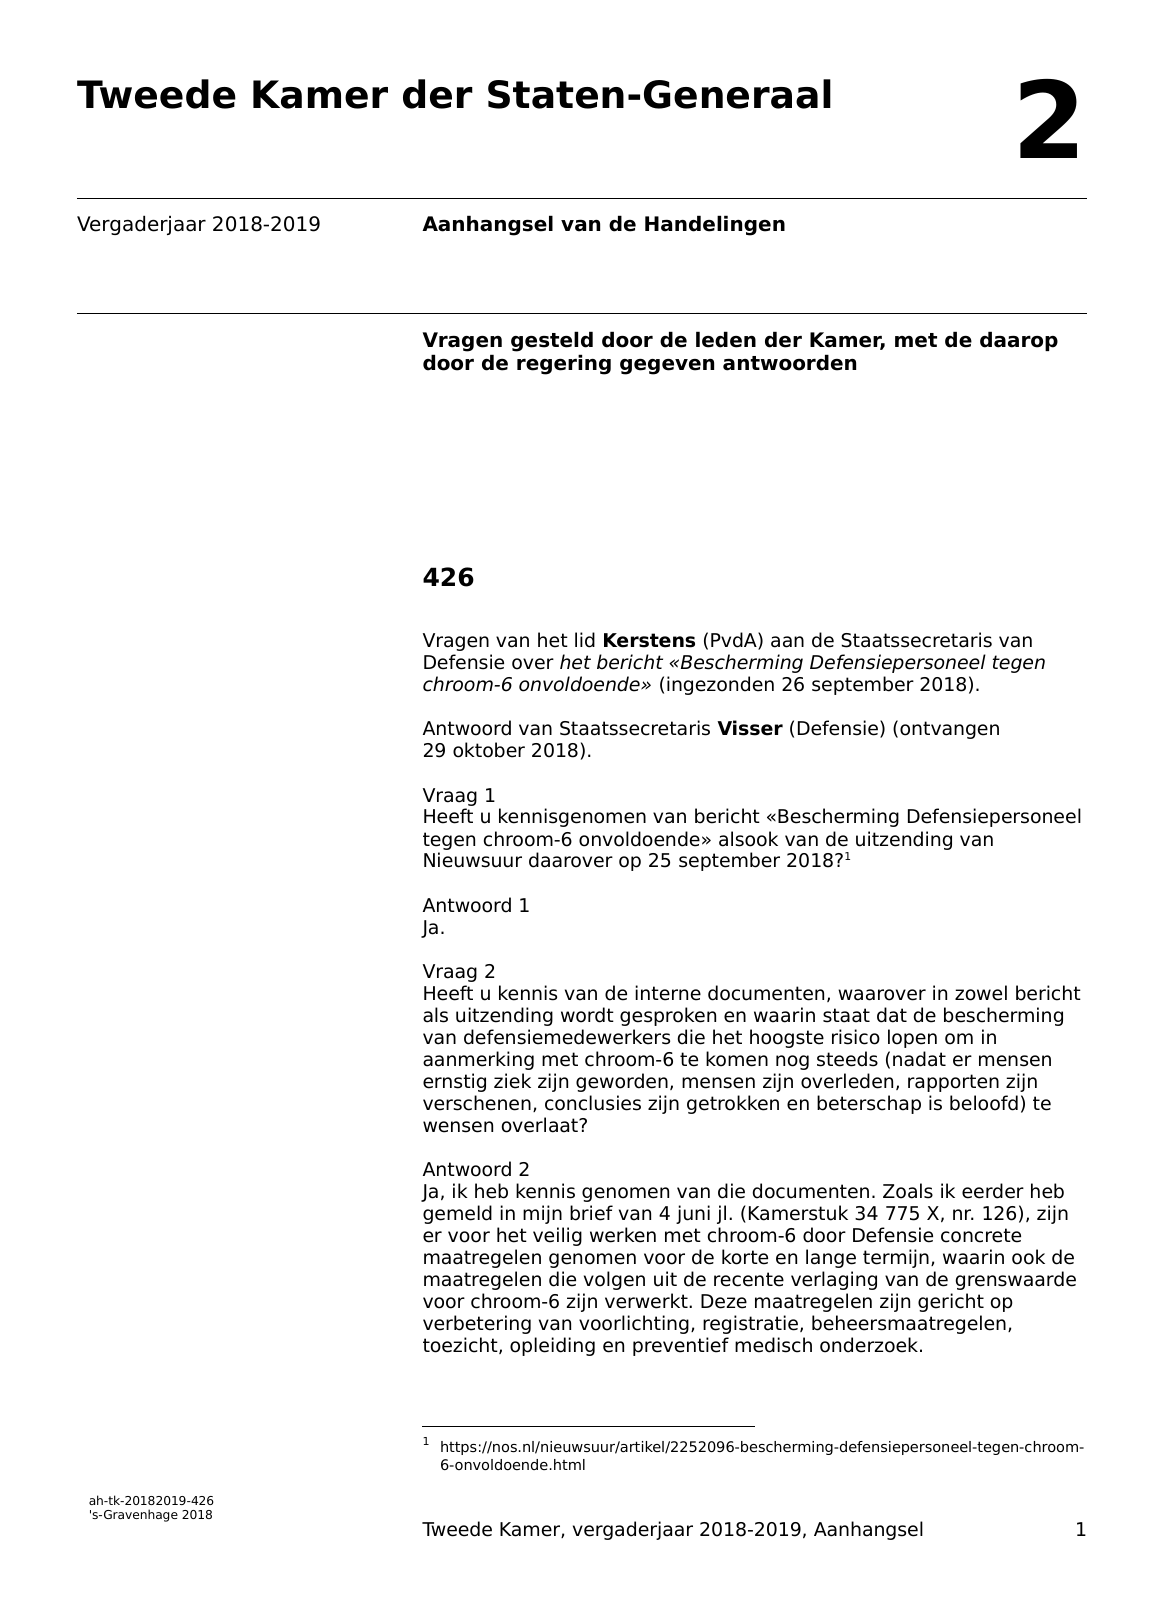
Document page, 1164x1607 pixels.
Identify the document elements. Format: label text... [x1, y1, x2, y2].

text https://nos.nl/nieuwsuur/artikel/2252096-bescherming-defensiepersoneel-tegen-chroom-6-onvoldoende.html [422, 1435, 1087, 1474]
text Antwoord van Staatssecretaris Visser (Defensie) (ontvangen 29 oktober 2018). [422, 718, 1087, 762]
text Ja, ik heb kennis genomen van die documenten. Zoals ik eerder heb gemeld in mijn brief van 4 juni jl. (Kamerstuk 34 775 X, nr. 126), zijn er voor het veilig werken met chroom-6 door Defensie concrete maatregelen genomen voor de korte en lange termijn, waarin ook de maatregelen die volgen uit de recente verlaging van de grenswaarde voor chroom-6 zijn verwerkt. Deze maatregelen zijn gericht op verbetering van voorlichting, registratie, beheersmaatregelen, toezicht, opleiding en preventief medisch onderzoek. [422, 1181, 1087, 1357]
table_cell Vergaderjaar 2018-2019 [77, 199, 422, 313]
text Vraag 1 [422, 784, 1087, 806]
text Heeft u kennisgenomen van bericht «Bescherming Defensiepersoneel tegen chroom-6 onvoldoende» alsook van de uitzending van Nieuwsuur daarover op 25 september 2018? [422, 806, 1087, 872]
text Antwoord 1 [422, 894, 1087, 917]
table_cell [77, 314, 422, 375]
table_cell Vragen gesteld door de leden der Kamer, met de daarop door de regering gegeven antwoorden [422, 314, 1087, 375]
text 426 [422, 563, 1087, 592]
table_cell Aanhangsel van de Handelingen [422, 199, 1087, 313]
text Heeft u kennis van de interne documenten, waarover in zowel bericht als uitzending wordt gesproken en waarin staat dat de bescherming van defensiemedewerkers die het hoogste risico lopen om in aanmerking met chroom-6 te komen nog steeds (nadat er mensen ernstig ziek zijn geworden, mensen zijn overleden, rapporten zijn verschenen, conclusies zijn getrokken en beterschap is beloofd) te wensen overlaat? [422, 983, 1087, 1137]
table_header Tweede Kamer der Staten-Generaal [77, 59, 886, 198]
table_header 2 [886, 59, 1087, 198]
text ah-tk-20182019-426 [88, 1494, 323, 1508]
text Ja. [422, 917, 1087, 938]
text Vragen van het lid Kerstens (PvdA) aan de Staatssecretaris van Defensie over het bericht «Bescherming Defensiepersoneel tegen chroom-6 onvoldoende» (ingezonden 26 september 2018). [422, 630, 1087, 696]
text Vraag 2 [422, 961, 1087, 983]
text Antwoord 2 [422, 1159, 1087, 1181]
text 's-Gravenhage 2018 [88, 1508, 323, 1522]
